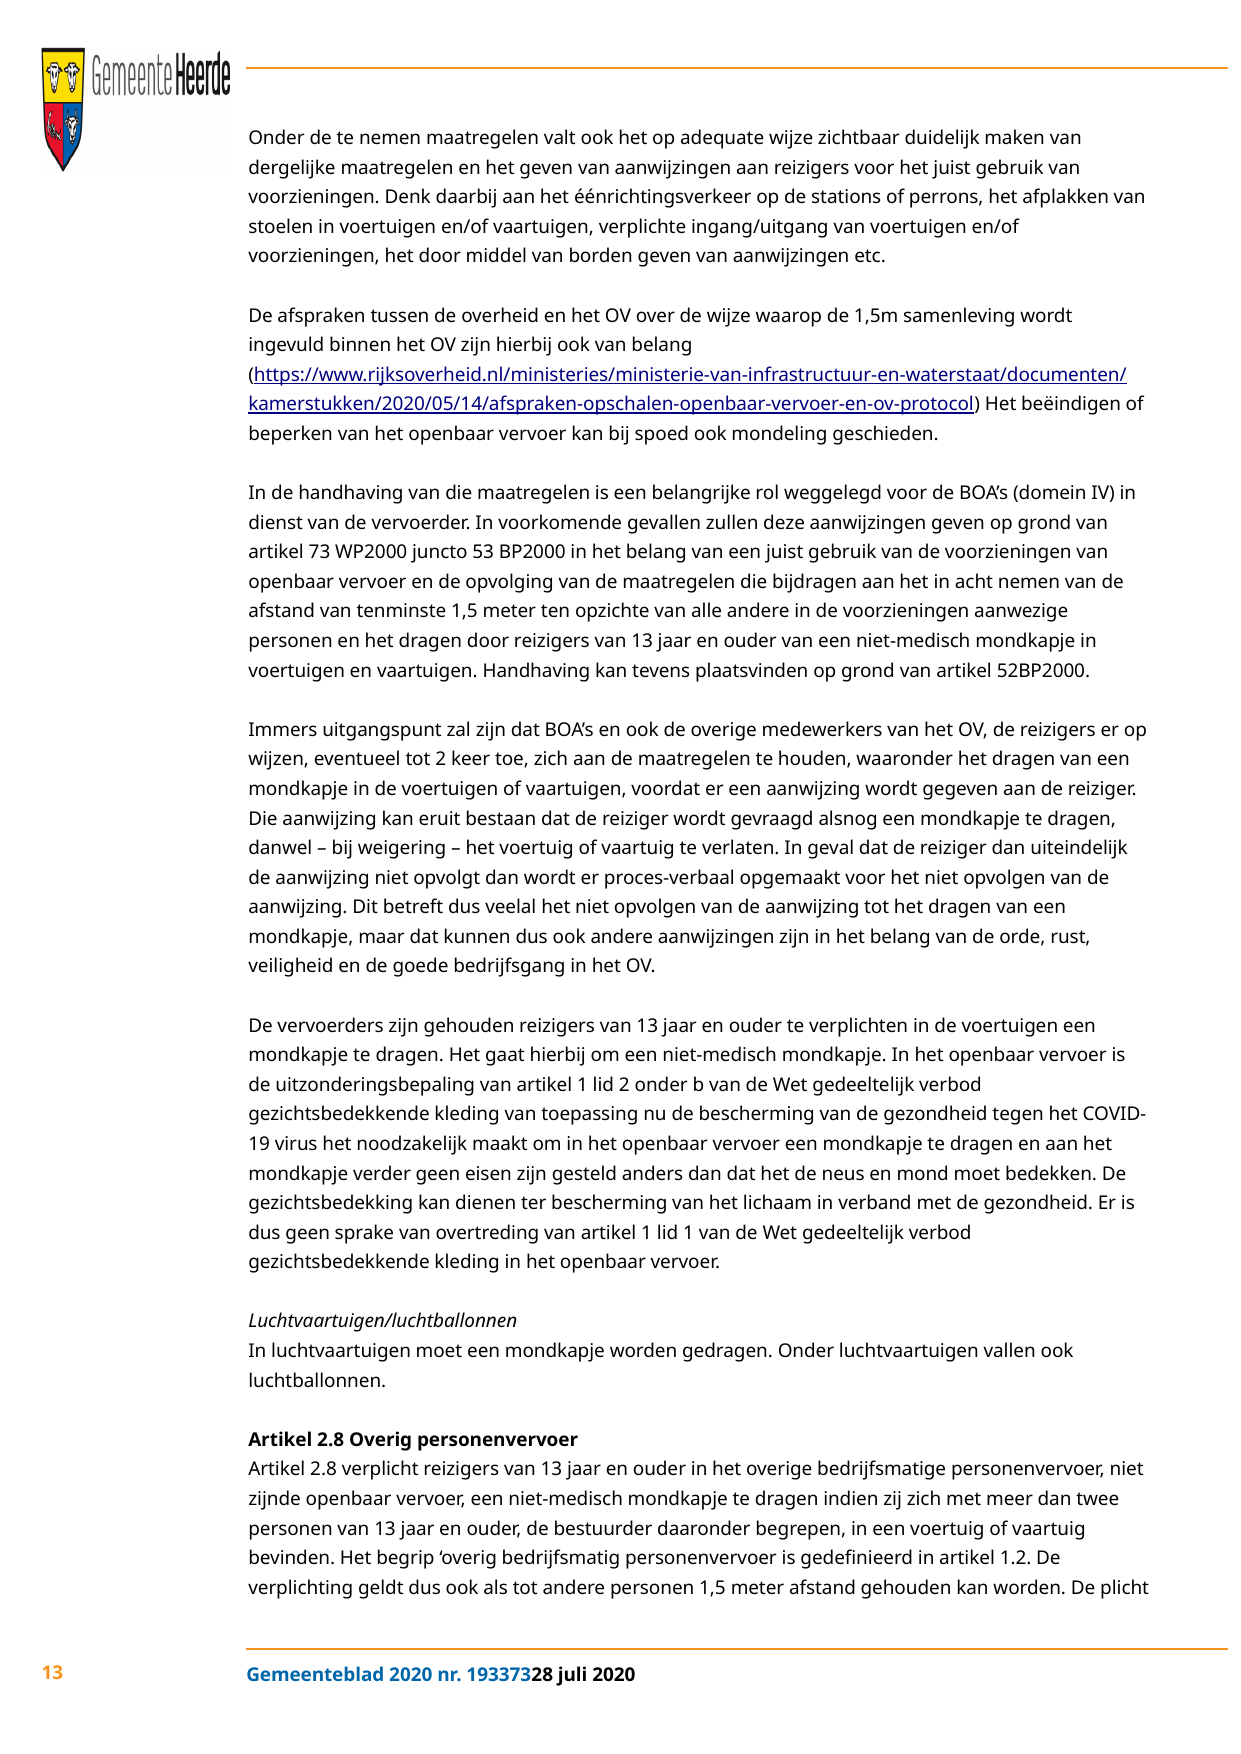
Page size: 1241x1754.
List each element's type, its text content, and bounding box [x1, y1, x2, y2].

text Immers uitgangspunt zal zijn dat BOA’s en ook de overige medewerkers van het OV, de reizigers er op wijzen, eventueel tot 2 keer toe, zich aan de maatregelen te houden, waaronder het dragen van een mondkapje in de voertuigen of vaartuigen, voordat er een aanwijzing wordt gegeven aan de reiziger. Die aanwijzing kan eruit bestaan dat de reiziger wordt gevraagd alsnog een mondkapje te dragen, danwel – bij weigering – het voertuig of vaartuig te verlaten. In geval dat de reiziger dan uiteindelijk de aanwijzing niet opvolgt dan wordt er proces-verbaal opgemaakt voor het niet opvolgen van de aanwijzing. Dit betreft dus veelal het niet opvolgen van de aanwijzing tot het dragen van een mondkapje, maar dat kunnen dus ook andere aanwijzingen zijn in het belang van de orde, rust, veiligheid en de goede bedrijfsgang in het OV. [248, 716, 1152, 978]
picture [41, 47, 231, 172]
text Onder de te nemen maatregelen valt ook het op adequate wijze zichtbaar duidelijk maken van dergelijke maatregelen en het geven van aanwijzingen aan reizigers voor het juist gebruik van voorzieningen. Denk daarbij aan het éénrichtingsverkeer op de stations of perrons, het afplakken van stoelen in voertuigen en/of vaartuigen, verplichte ingang/uitgang van voertuigen en/of voorzieningen, het door middel van borden geven van aanwijzingen etc. [248, 124, 1152, 268]
text De afspraken tussen de overheid en het OV over de wijze waarop de 1,5m samenleving wordt ingevuld binnen het OV zijn hierbij ook van belang (https://www.rijksoverheid.nl/ministeries/ministerie-van-infrastructuur-en-waterstaat/documenten/kamerstukken/2020/05/14/afspraken-opschalen-openbaar-vervoer-en-ov-protocol) Het beëindigen of beperken van het openbaar vervoer kan bij spoed ook mondeling geschieden. [248, 302, 1152, 446]
text Artikel 2.8 verplicht reizigers van 13 jaar en ouder in het overige bedrijfsmatige personenvervoer, niet zijnde openbaar vervoer, een niet-medisch mondkapje te dragen indien zij zich met meer dan twee personen van 13 jaar en ouder, de bestuurder daaronder begrepen, in een voertuig of vaartuig bevinden. Het begrip ‘overig bedrijfsmatig personenvervoer is gedefinieerd in artikel 1.2. De verplichting geldt dus ook als tot andere personen 1,5 meter afstand gehouden kan worden. De plicht [248, 1456, 1152, 1600]
text Luchtvaartuigen/luchtballonnen [248, 1308, 1152, 1333]
text Artikel 2.8 Overig personenvervoer [248, 1426, 1152, 1452]
text In luchtvaartuigen moet een mondkapje worden gedragen. Onder luchtvaartuigen vallen ook luchtballonnen. [248, 1337, 1152, 1393]
text De vervoerders zijn gehouden reizigers van 13 jaar en ouder te verplichten in de voertuigen een mondkapje te dragen. Het gaat hierbij om een niet-medisch mondkapje. In het openbaar vervoer is de uitzonderingsbepaling van artikel 1 lid 2 onder b van de Wet gedeeltelijk verbod gezichtsbedekkende kleding van toepassing nu de bescherming van de gezondheid tegen het COVID-19 virus het noodzakelijk maakt om in het openbaar vervoer een mondkapje te dragen en aan het mondkapje verder geen eisen zijn gesteld anders dan dat het de neus en mond moet bedekken. De gezichtsbedekking kan dienen ter bescherming van het lichaam in verband met de gezondheid. Er is dus geen sprake van overtreding van artikel 1 lid 1 van de Wet gedeeltelijk verbod gezichtsbedekkende kleding in het openbaar vervoer. [248, 1012, 1152, 1274]
text In de handhaving van die maatregelen is een belangrijke rol weggelegd voor de BOA’s (domein IV) in dienst van de vervoerder. In voorkomende gevallen zullen deze aanwijzingen geven op grond van artikel 73 WP2000 juncto 53 BP2000 in het belang van een juist gebruik van de voorzieningen van openbaar vervoer en de opvolging van de maatregelen die bijdragen aan het in acht nemen van de afstand van tenminste 1,5 meter ten opzichte van alle andere in de voorzieningen aanwezige personen en het dragen door reizigers van 13 jaar en ouder van een niet-medisch mondkapje in voertuigen en vaartuigen. Handhaving kan tevens plaatsvinden op grond van artikel 52BP2000. [248, 479, 1152, 683]
